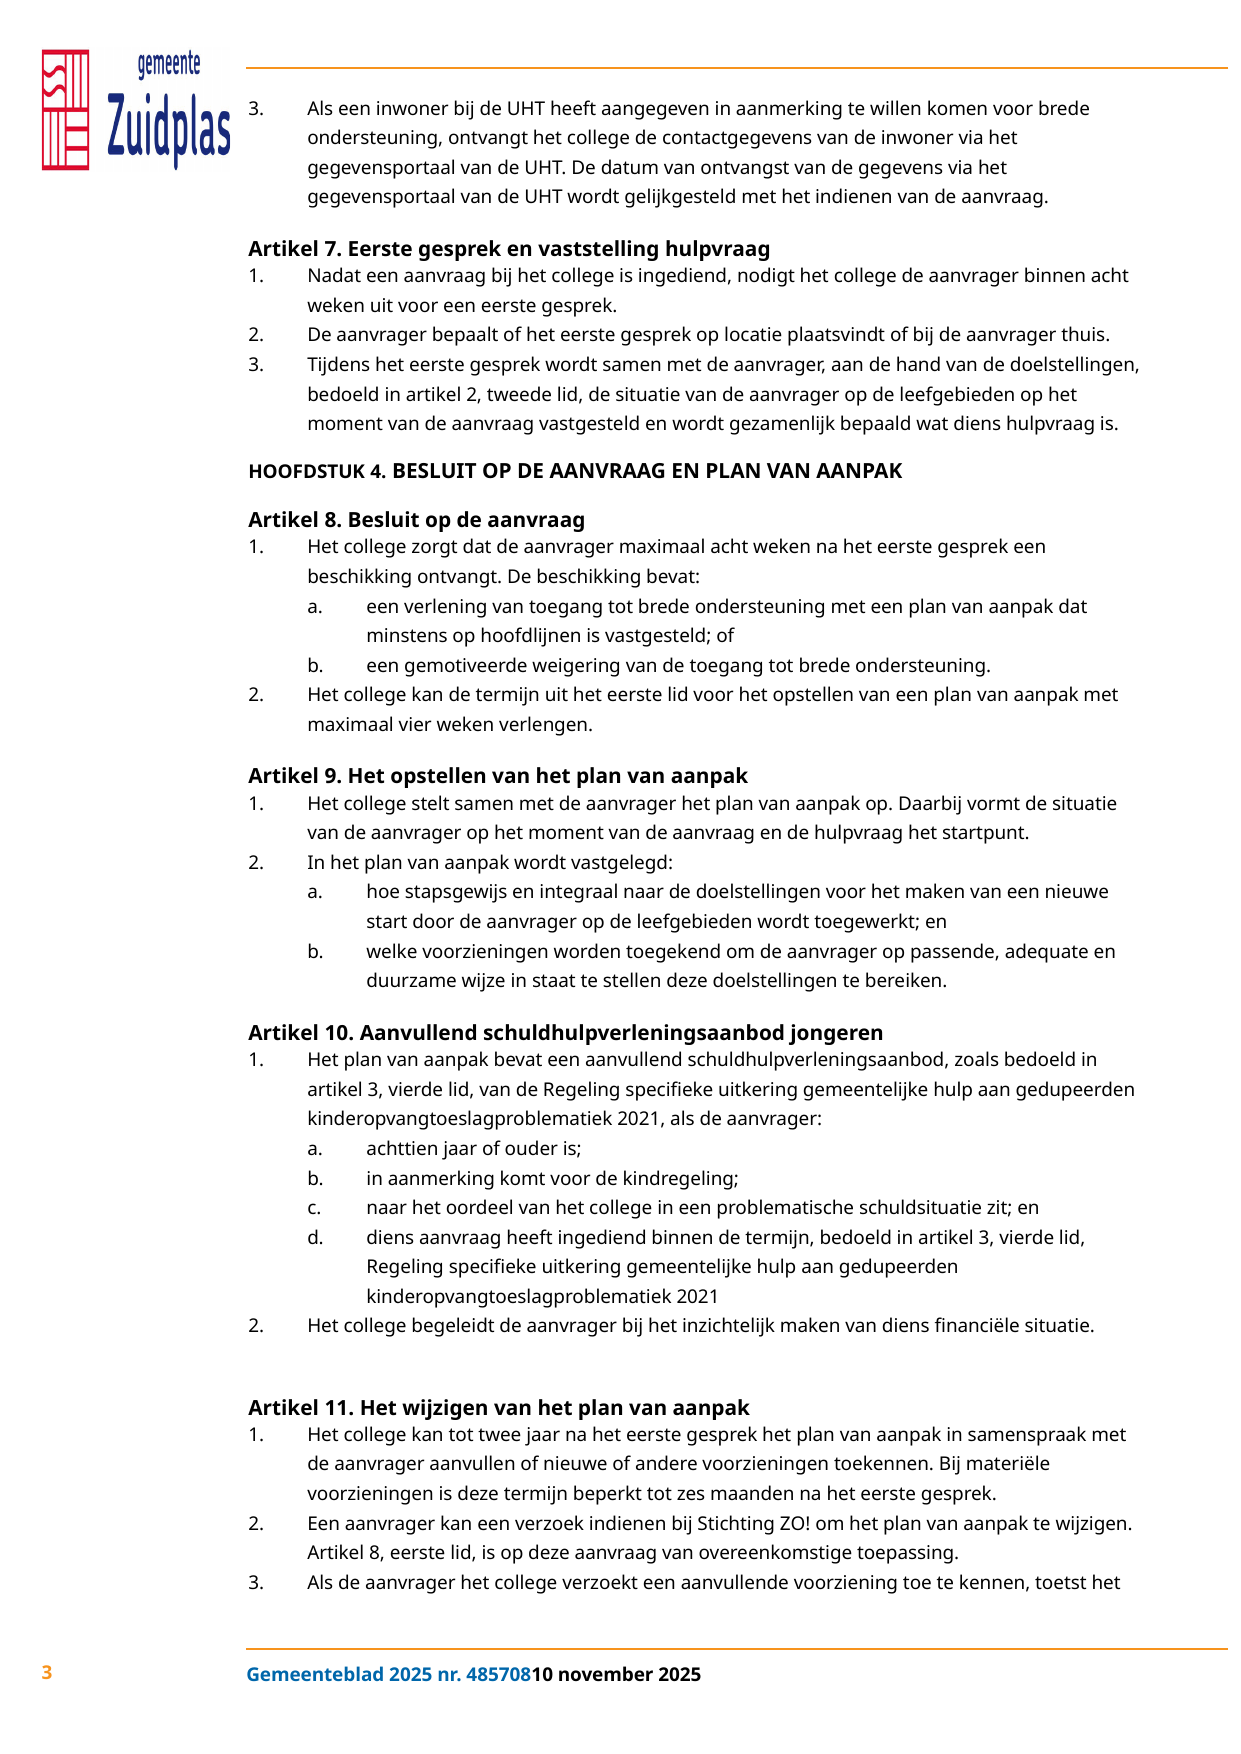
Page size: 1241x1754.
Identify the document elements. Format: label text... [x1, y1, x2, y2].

list De aanvrager bepaalt of het eerste gesprek op locatie plaatsvindt of bij de aanvrager thuis. [248, 322, 1152, 347]
list Het college begeleidt de aanvrager bij het inzichtelijk maken van diens financiële situatie. [248, 1313, 1152, 1338]
text Artikel 9. Het opstellen van het plan van aanpak [248, 762, 1152, 790]
list hoe stapsgewijs en integraal naar de doelstellingen voor het maken van een nieuwe start door de aanvrager op de leefgebieden wordt toegewerkt; en [307, 879, 1152, 934]
list een verlening van toegang tot brede ondersteuning met een plan van aanpak dat minstens op hoofdlijnen is vastgesteld; of [307, 593, 1152, 648]
list Het college kan tot twee jaar na het eerste gesprek het plan van aanpak in samenspraak met de aanvrager aanvullen of nieuwe of andere voorzieningen toekennen. Bij materiële voorzieningen is deze termijn beperkt tot zes maanden na het eerste gesprek. [248, 1421, 1152, 1506]
list in aanmerking komt voor de kindregeling; [307, 1165, 1152, 1190]
list Tijdens het eerste gesprek wordt samen met de aanvrager, aan de hand van de doelstellingen, bedoeld in artikel 2, tweede lid, de situatie van de aanvrager op de leefgebieden op het moment van de aanvraag vastgesteld en wordt gezamenlijk bepaald wat diens hulpvraag is. [248, 351, 1152, 436]
list In het plan van aanpak wordt vastgelegd: [248, 849, 1152, 875]
text Artikel 10. Aanvullend schuldhulpverleningsaanbod jongeren [248, 1018, 1152, 1046]
text Artikel 8. Besluit op de aanvraag [248, 505, 1152, 534]
list Het college kan de termijn uit het eerste lid voor het opstellen van een plan van aanpak met maximaal vier weken verlengen. [248, 682, 1152, 737]
text Artikel 11. Het wijzigen van het plan van aanpak [248, 1393, 1152, 1421]
list Het college zorgt dat de aanvrager maximaal acht weken na het eerste gesprek een beschikking ontvangt. De beschikking bevat: [248, 534, 1152, 589]
list achttien jaar of ouder is; [307, 1135, 1152, 1161]
picture [41, 47, 231, 172]
list diens aanvraag heeft ingediend binnen de termijn, bedoeld in artikel 3, vierde lid, Regeling specifieke uitkering gemeentelijke hulp aan gedupeerden kinderopvangtoeslagproblematiek 2021 [307, 1224, 1152, 1309]
text Artikel 7. Eerste gesprek en vaststelling hulpvraag [248, 234, 1152, 262]
list naar het oordeel van het college in een problematische schuldsituatie zit; en [307, 1194, 1152, 1220]
list Een aanvrager kan een verzoek indienen bij Stichting ZO! om het plan van aanpak te wijzigen. Artikel 8, eerste lid, is op deze aanvraag van overeenkomstige toepassing. [248, 1510, 1152, 1565]
list Als de aanvrager het college verzoekt een aanvullende voorziening toe te kennen, toetst het [248, 1569, 1152, 1595]
list Het college stelt samen met de aanvrager het plan van aanpak op. Daarbij vormt de situatie van de aanvrager op het moment van de aanvraag en de hulpvraag het startpunt. [248, 790, 1152, 845]
list Nadat een aanvraag bij het college is ingediend, nodigt het college de aanvrager binnen acht weken uit voor een eerste gesprek. [248, 262, 1152, 318]
text HOOFDSTUK 4. BESLUIT OP DE AANVRAAG EN PLAN VAN AANPAK [248, 456, 1152, 484]
list welke voorzieningen worden toegekend om de aanvrager op passende, adequate en duurzame wijze in staat te stellen deze doelstellingen te bereiken. [307, 938, 1152, 993]
list Als een inwoner bij de UHT heeft aangegeven in aanmerking te willen komen voor brede ondersteuning, ontvangt het college de contactgegevens van de inwoner via het gegevensportaal van de UHT. De datum van ontvangst van de gegevens via het gegevensportaal van de UHT wordt gelijkgesteld met het indienen van de aanvraag. [248, 95, 1152, 209]
list een gemotiveerde weigering van de toegang tot brede ondersteuning. [307, 652, 1152, 678]
list Het plan van aanpak bevat een aanvullend schuldhulpverleningsaanbod, zoals bedoeld in artikel 3, vierde lid, van de Regeling specifieke uitkering gemeentelijke hulp aan gedupeerden kinderopvangtoeslagproblematiek 2021, als de aanvrager: [248, 1046, 1152, 1131]
